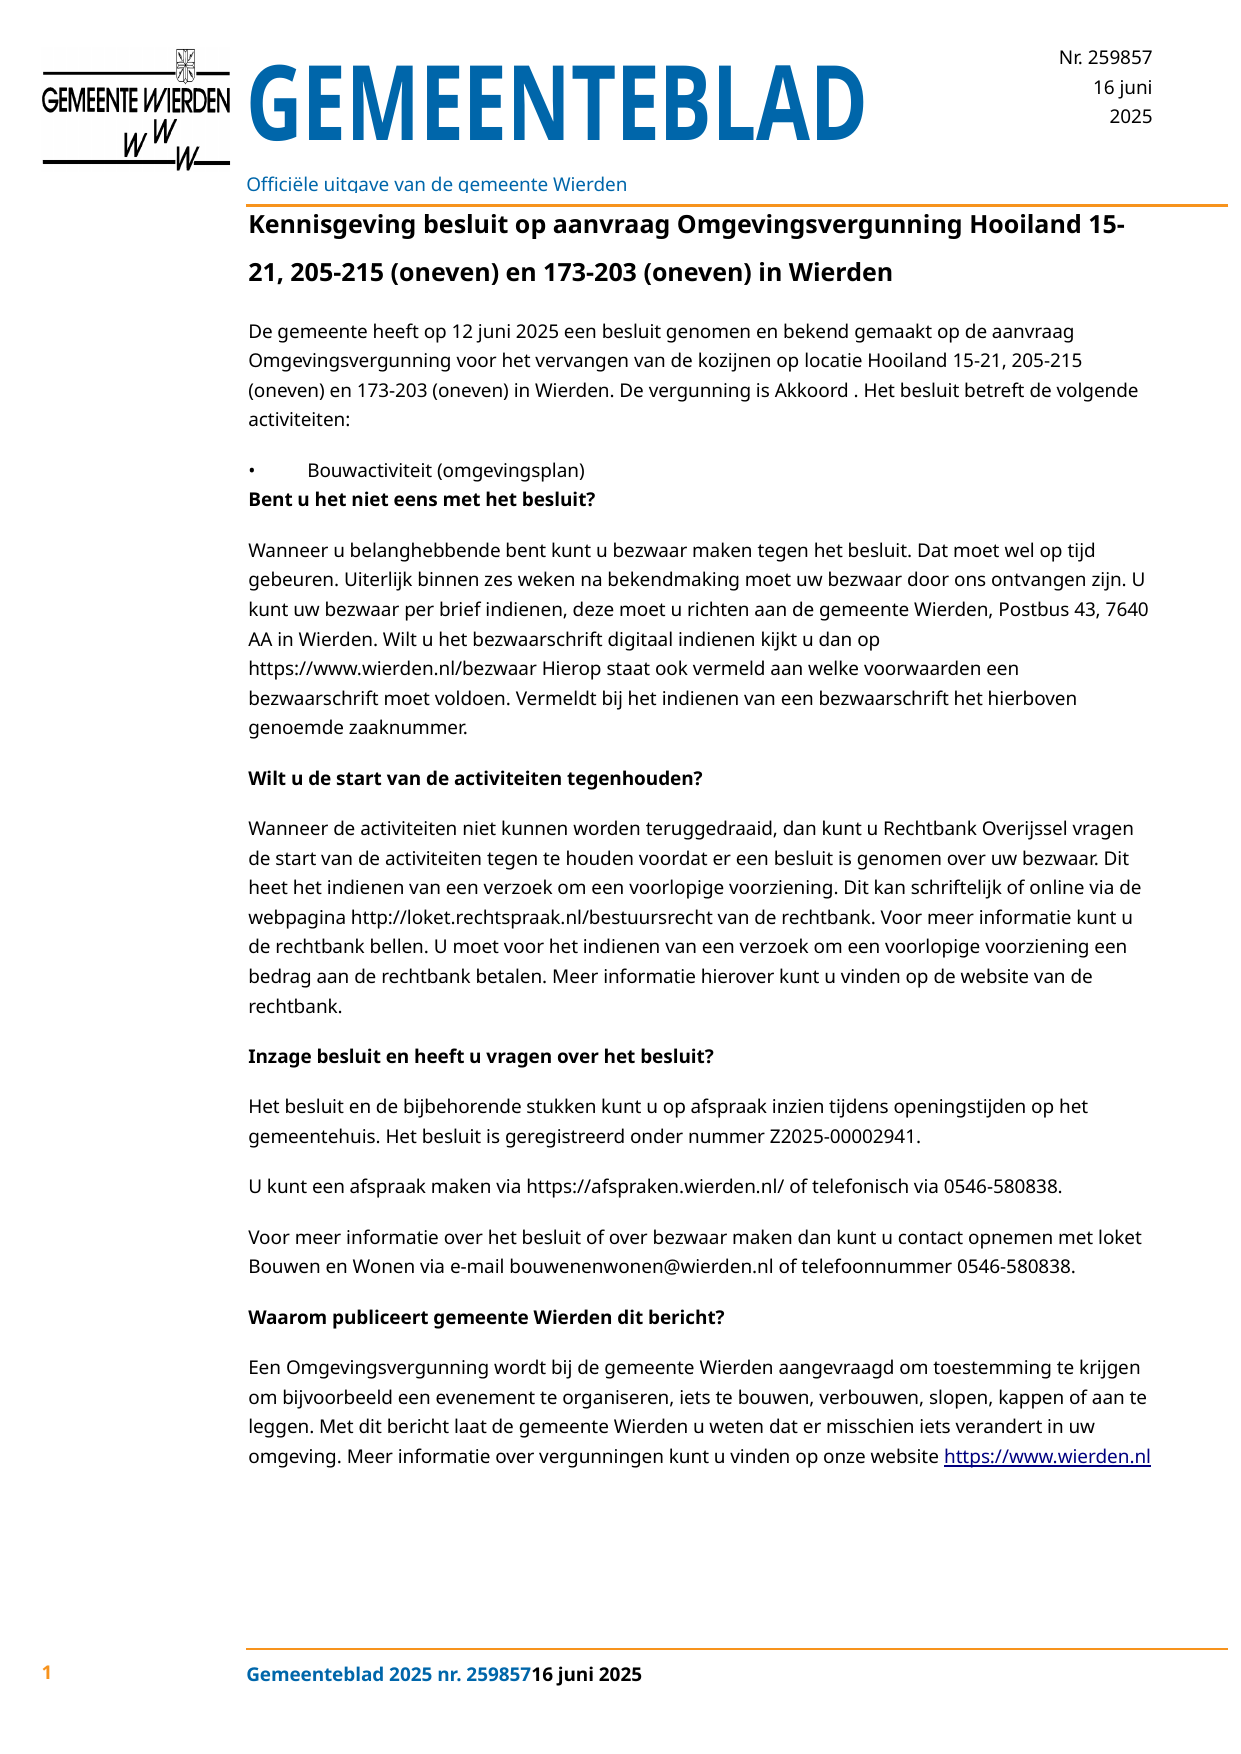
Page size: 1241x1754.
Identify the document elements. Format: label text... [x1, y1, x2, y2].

text Wanneer de activiteiten niet kunnen worden teruggedraaid, dan kunt u Rechtbank Overijssel vragen de start van de activiteiten tegen te houden voordat er een besluit is genomen over uw bezwaar. Dit heet het indienen van een verzoek om een voorlopige voorziening. Dit kan schriftelijk of online via de webpagina http://loket.rechtspraak.nl/bestuursrecht van de rechtbank. Voor meer informatie kunt u de rechtbank bellen. U moet voor het indienen van een verzoek om een voorlopige voorziening een bedrag aan de rechtbank betalen. Meer informatie hierover kunt u vinden op de website van de rechtbank. [248, 815, 1152, 1019]
text Het besluit en de bijbehorende stukken kunt u op afspraak inzien tijdens openingstijden op het gemeentehuis. Het besluit is geregistreerd onder nummer Z2025-00002941. [248, 1094, 1152, 1149]
list Bouwactiviteit (omgevingsplan) [248, 457, 1152, 483]
picture [41, 47, 231, 172]
text Een Omgevingsvergunning wordt bij de gemeente Wierden aangevraagd om toestemming te krijgen om bijvoorbeeld een evenement te organiseren, iets te bouwen, verbouwen, slopen, kappen of aan te leggen. Met dit bericht laat de gemeente Wierden u weten dat er misschien iets verandert in uw omgeving. Meer informatie over vergunningen kunt u vinden op onze website https://www.wierden.nl [248, 1354, 1152, 1469]
text Waarom publiceert gemeente Wierden dit bericht? [248, 1304, 1152, 1330]
text Bent u het niet eens met het besluit? [248, 487, 1152, 512]
text Voor meer informatie over het besluit of over bezwaar maken dan kunt u contact opnemen met loket Bouwen en Wonen via e-mail bouwenenwonen@wierden.nl of telefoonnummer 0546-580838. [248, 1224, 1152, 1279]
text Kennisgeving besluit op aanvraag Omgevingsvergunning Hooiland 15-21, 205-215 (oneven) en 173-203 (oneven) in Wierden [248, 207, 1152, 288]
text Wanneer u belanghebbende bent kunt u bezwaar maken tegen het besluit. Dat moet wel op tijd gebeuren. Uiterlijk binnen zes weken na bekendmaking moet uw bezwaar door ons ontvangen zijn. U kunt uw bezwaar per brief indienen, deze moet u richten aan de gemeente Wierden, Postbus 43, 7640 AA in Wierden. Wilt u het bezwaarschrift digitaal indienen kijkt u dan op https://www.wierden.nl/bezwaar Hierop staat ook vermeld aan welke voorwaarden een bezwaarschrift moet voldoen. Vermeldt bij het indienen van een bezwaarschrift het hierboven genoemde zaaknummer. [248, 537, 1152, 740]
text De gemeente heeft op 12 juni 2025 een besluit genomen en bekend gemaakt op de aanvraag Omgevingsvergunning voor het vervangen van de kozijnen op locatie Hooiland 15-21, 205-215 (oneven) en 173-203 (oneven) in Wierden. De vergunning is Akkoord . Het besluit betreft de volgende activiteiten: [248, 318, 1152, 432]
text Wilt u de start van de activiteiten tegenhouden? [248, 765, 1152, 791]
text Inzage besluit en heeft u vragen over het besluit? [248, 1043, 1152, 1069]
text U kunt een afspraak maken via https://afspraken.wierden.nl/ of telefonisch via 0546-580838. [248, 1174, 1152, 1199]
